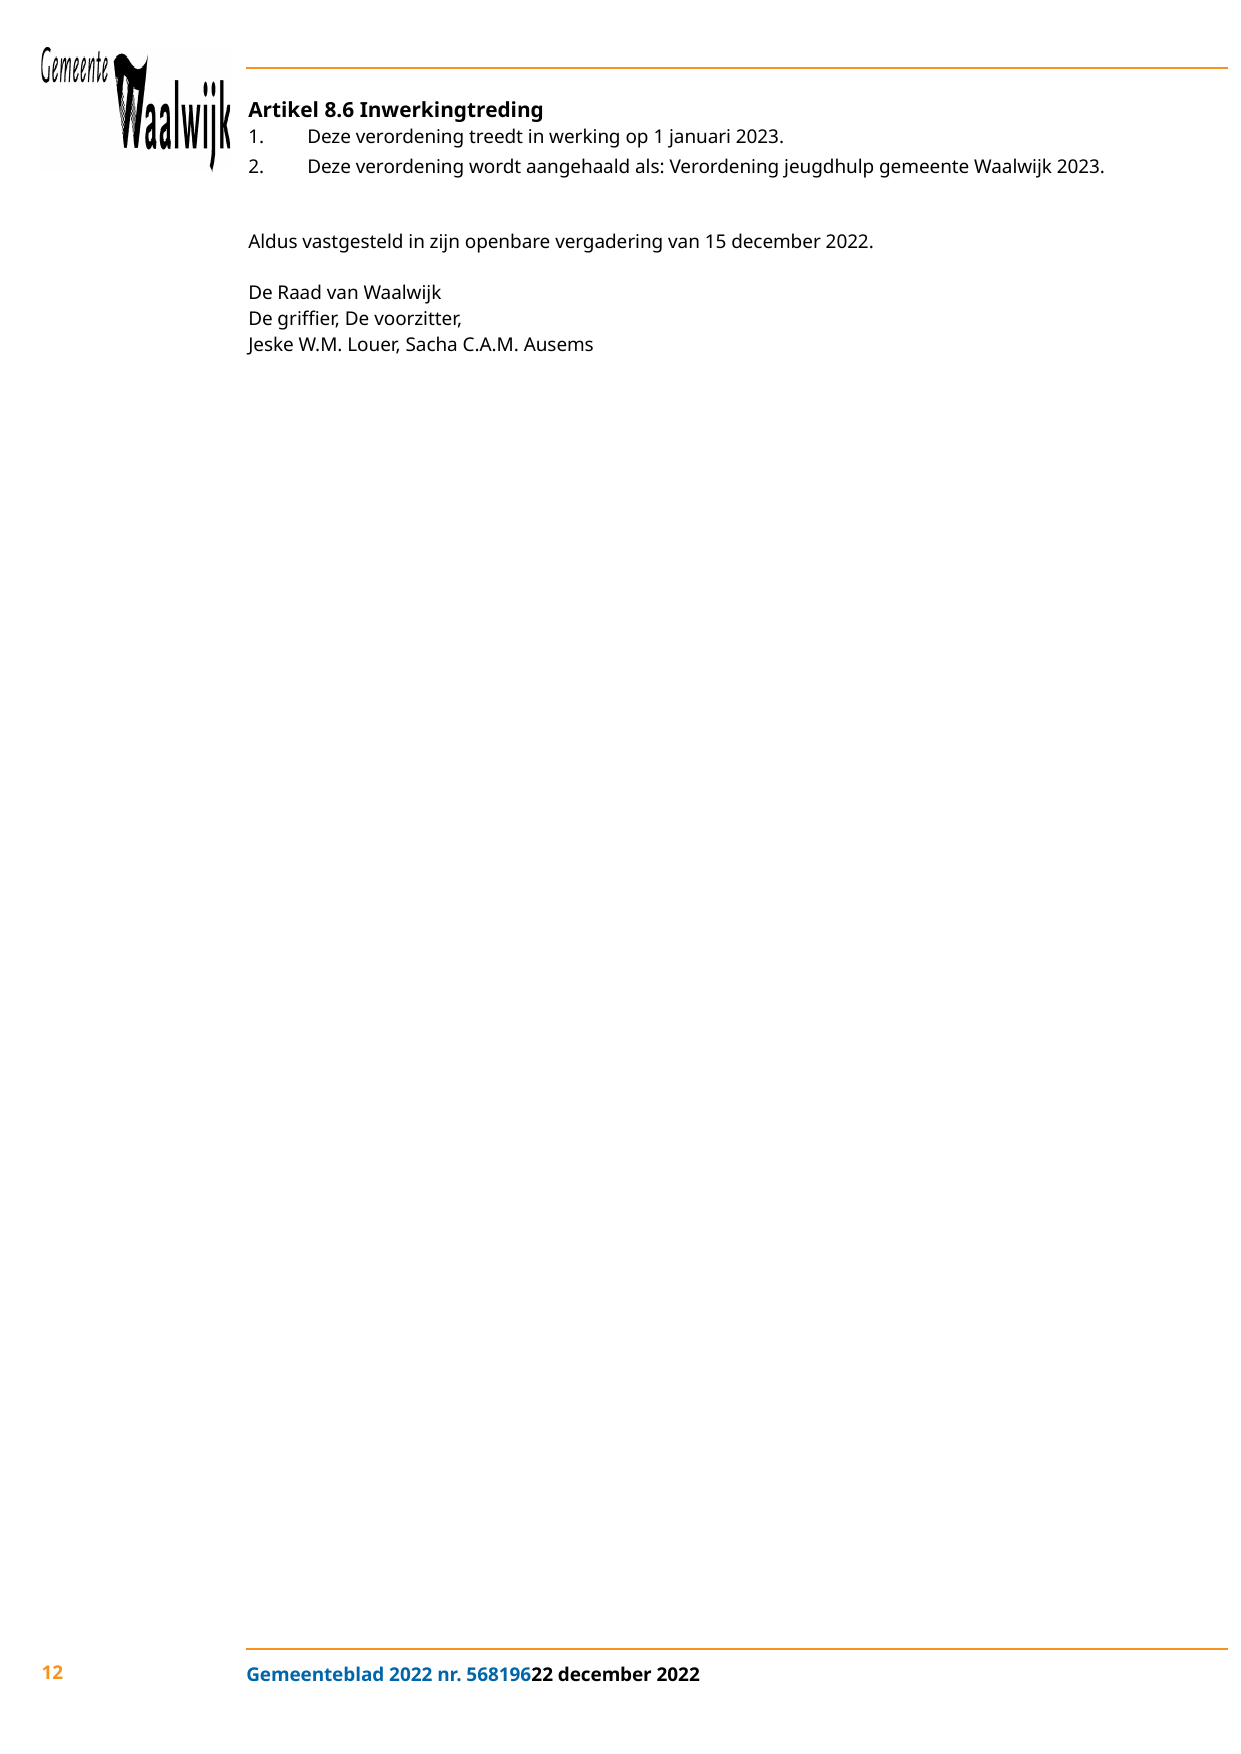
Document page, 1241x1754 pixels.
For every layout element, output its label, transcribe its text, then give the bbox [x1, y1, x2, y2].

text De Raad van Waalwijk [248, 279, 1152, 305]
list Deze verordening treedt in werking op 1 januari 2023. [248, 123, 1152, 149]
text Aldus vastgesteld in zijn openbare vergadering van 15 december 2022. [248, 228, 1152, 254]
text Artikel 8.6 Inwerkingtreding [248, 95, 1152, 123]
text De griffier, De voorzitter, [248, 305, 1152, 331]
list Deze verordening wordt aangehaald als: Verordening jeugdhulp gemeente Waalwijk 2023. [248, 153, 1152, 178]
picture [41, 47, 231, 172]
text Jeske W.M. Louer, Sacha C.A.M. Ausems [248, 331, 1152, 357]
